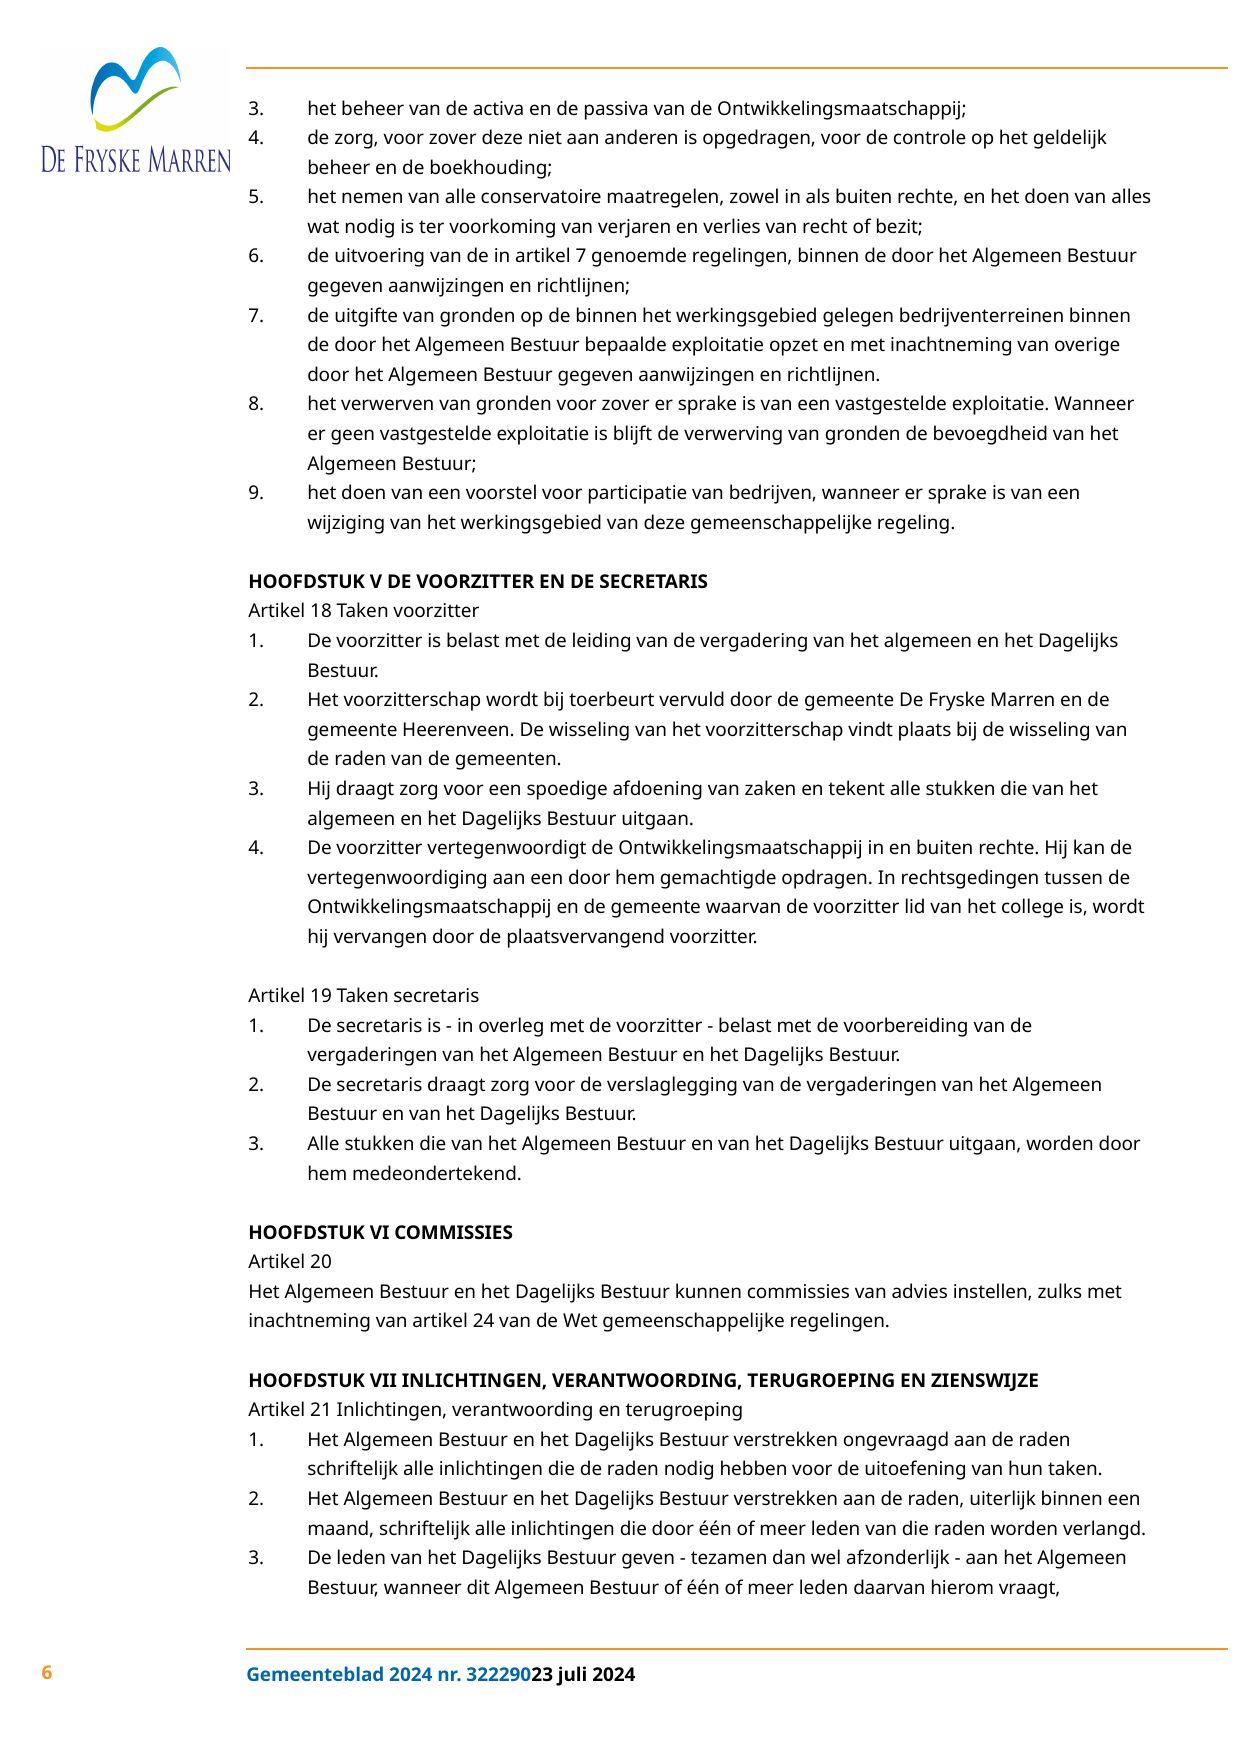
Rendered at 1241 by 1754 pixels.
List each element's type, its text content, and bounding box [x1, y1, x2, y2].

list De voorzitter is belast met de leiding van de vergadering van het algemeen en het Dagelijks Bestuur. [248, 627, 1152, 683]
list Alle stukken die van het Algemeen Bestuur en van het Dagelijks Bestuur uitgaan, worden door hem medeondertekend. [248, 1130, 1152, 1186]
text Artikel 20 [248, 1248, 1152, 1274]
list De leden van het Dagelijks Bestuur geven - tezamen dan wel afzonderlijk - aan het Algemeen Bestuur, wanneer dit Algemeen Bestuur of één of meer leden daarvan hierom vraagt, [248, 1544, 1152, 1600]
text Artikel 18 Taken voorzitter [248, 598, 1152, 623]
list het doen van een voorstel voor participatie van bedrijven, wanneer er sprake is van een wijziging van het werkingsgebied van deze gemeenschappelijke regeling. [248, 479, 1152, 535]
list Het Algemeen Bestuur en het Dagelijks Bestuur verstrekken ongevraagd aan de raden schriftelijk alle inlichtingen die de raden nodig hebben voor de uitoefening van hun taken. [248, 1426, 1152, 1481]
list Het Algemeen Bestuur en het Dagelijks Bestuur verstrekken aan de raden, uiterlijk binnen een maand, schriftelijk alle inlichtingen die door één of meer leden van die raden worden verlangd. [248, 1485, 1152, 1541]
list de uitvoering van de in artikel 7 genoemde regelingen, binnen de door het Algemeen Bestuur gegeven aanwijzingen en richtlijnen; [248, 243, 1152, 298]
picture [41, 47, 231, 172]
list De secretaris is - in overleg met de voorzitter - belast met de voorbereiding van de vergaderingen van het Algemeen Bestuur en het Dagelijks Bestuur. [248, 1012, 1152, 1067]
list de uitgifte van gronden op de binnen het werkingsgebied gelegen bedrijventerreinen binnen de door het Algemeen Bestuur bepaalde exploitatie opzet en met inachtneming van overige door het Algemeen Bestuur gegeven aanwijzingen en richtlijnen. [248, 302, 1152, 387]
list De secretaris draagt zorg voor de verslaglegging van de vergaderingen van het Algemeen Bestuur en van het Dagelijks Bestuur. [248, 1071, 1152, 1126]
list het verwerven van gronden voor zover er sprake is van een vastgestelde exploitatie. Wanneer er geen vastgestelde exploitatie is blijft de verwerving van gronden de bevoegdheid van het Algemeen Bestuur; [248, 391, 1152, 476]
text Het Algemeen Bestuur en het Dagelijks Bestuur kunnen commissies van advies instellen, zulks met inachtneming van artikel 24 van de Wet gemeenschappelijke regelingen. [248, 1278, 1152, 1333]
text HOOFDSTUK V DE VOORZITTER EN DE SECRETARIS [248, 568, 1152, 594]
list Het voorzitterschap wordt bij toerbeurt vervuld door de gemeente De Fryske Marren en de gemeente Heerenveen. De wisseling van het voorzitterschap vindt plaats bij de wisseling van de raden van de gemeenten. [248, 686, 1152, 771]
text HOOFDSTUK VII INLICHTINGEN, VERANTWOORDING, TERUGROEPING EN ZIENSWIJZE [248, 1367, 1152, 1393]
list het beheer van de activa en de passiva van de Ontwikkelingsmaatschappij; [248, 95, 1152, 121]
text Artikel 21 Inlichtingen, verantwoording en terugroeping [248, 1396, 1152, 1422]
text Artikel 19 Taken secretaris [248, 982, 1152, 1008]
list de zorg, voor zover deze niet aan anderen is opgedragen, voor de controle op het geldelijk beheer en de boekhouding; [248, 124, 1152, 180]
list Hij draagt zorg voor een spoedige afdoening van zaken en tekent alle stukken die van het algemeen en het Dagelijks Bestuur uitgaan. [248, 775, 1152, 831]
list De voorzitter vertegenwoordigt de Ontwikkelingsmaatschappij in en buiten rechte. Hij kan de vertegenwoordiging aan een door hem gemachtigde opdragen. In rechtsgedingen tussen de Ontwikkelingsmaatschappij en de gemeente waarvan de voorzitter lid van het college is, wordt hij vervangen door de plaatsvervangend voorzitter. [248, 834, 1152, 949]
text HOOFDSTUK VI COMMISSIES [248, 1219, 1152, 1245]
list het nemen van alle conservatoire maatregelen, zowel in als buiten rechte, en het doen van alles wat nodig is ter voorkoming van verjaren en verlies van recht of bezit; [248, 183, 1152, 239]
